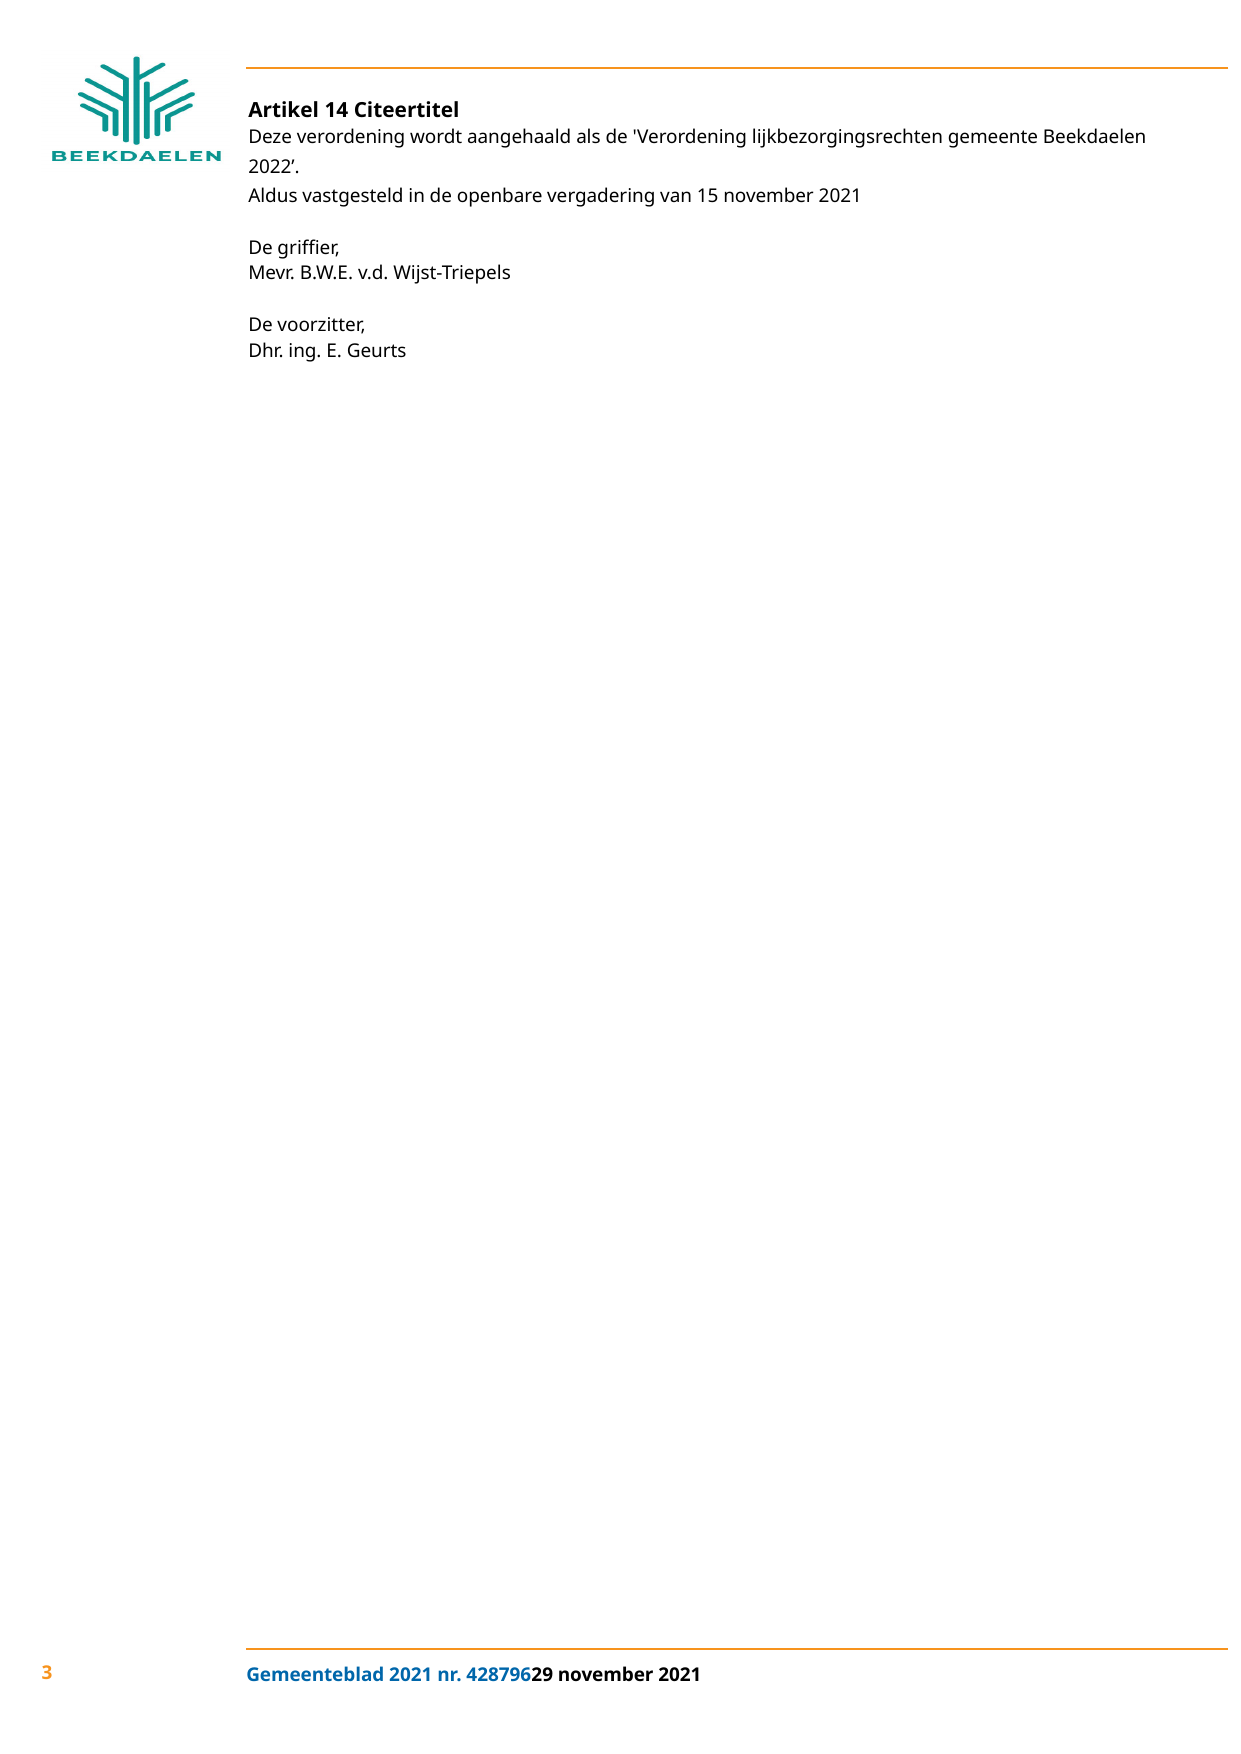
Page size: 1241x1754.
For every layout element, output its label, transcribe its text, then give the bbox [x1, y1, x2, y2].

text Artikel 14 Citeertitel [248, 95, 1152, 123]
picture [41, 47, 231, 172]
text Deze verordening wordt aangehaald als de 'Verordening lijkbezorgingsrechten gemeente Beekdaelen 2022’. [248, 123, 1152, 178]
text De voorzitter, [248, 311, 1152, 337]
text Aldus vastgesteld in de openbare vergadering van 15 november 2021 [248, 182, 1152, 208]
text Dhr. ing. E. Geurts [248, 337, 1152, 362]
text Mevr. B.W.E. v.d. Wijst-Triepels [248, 259, 1152, 285]
text De griffier, [248, 234, 1152, 259]
